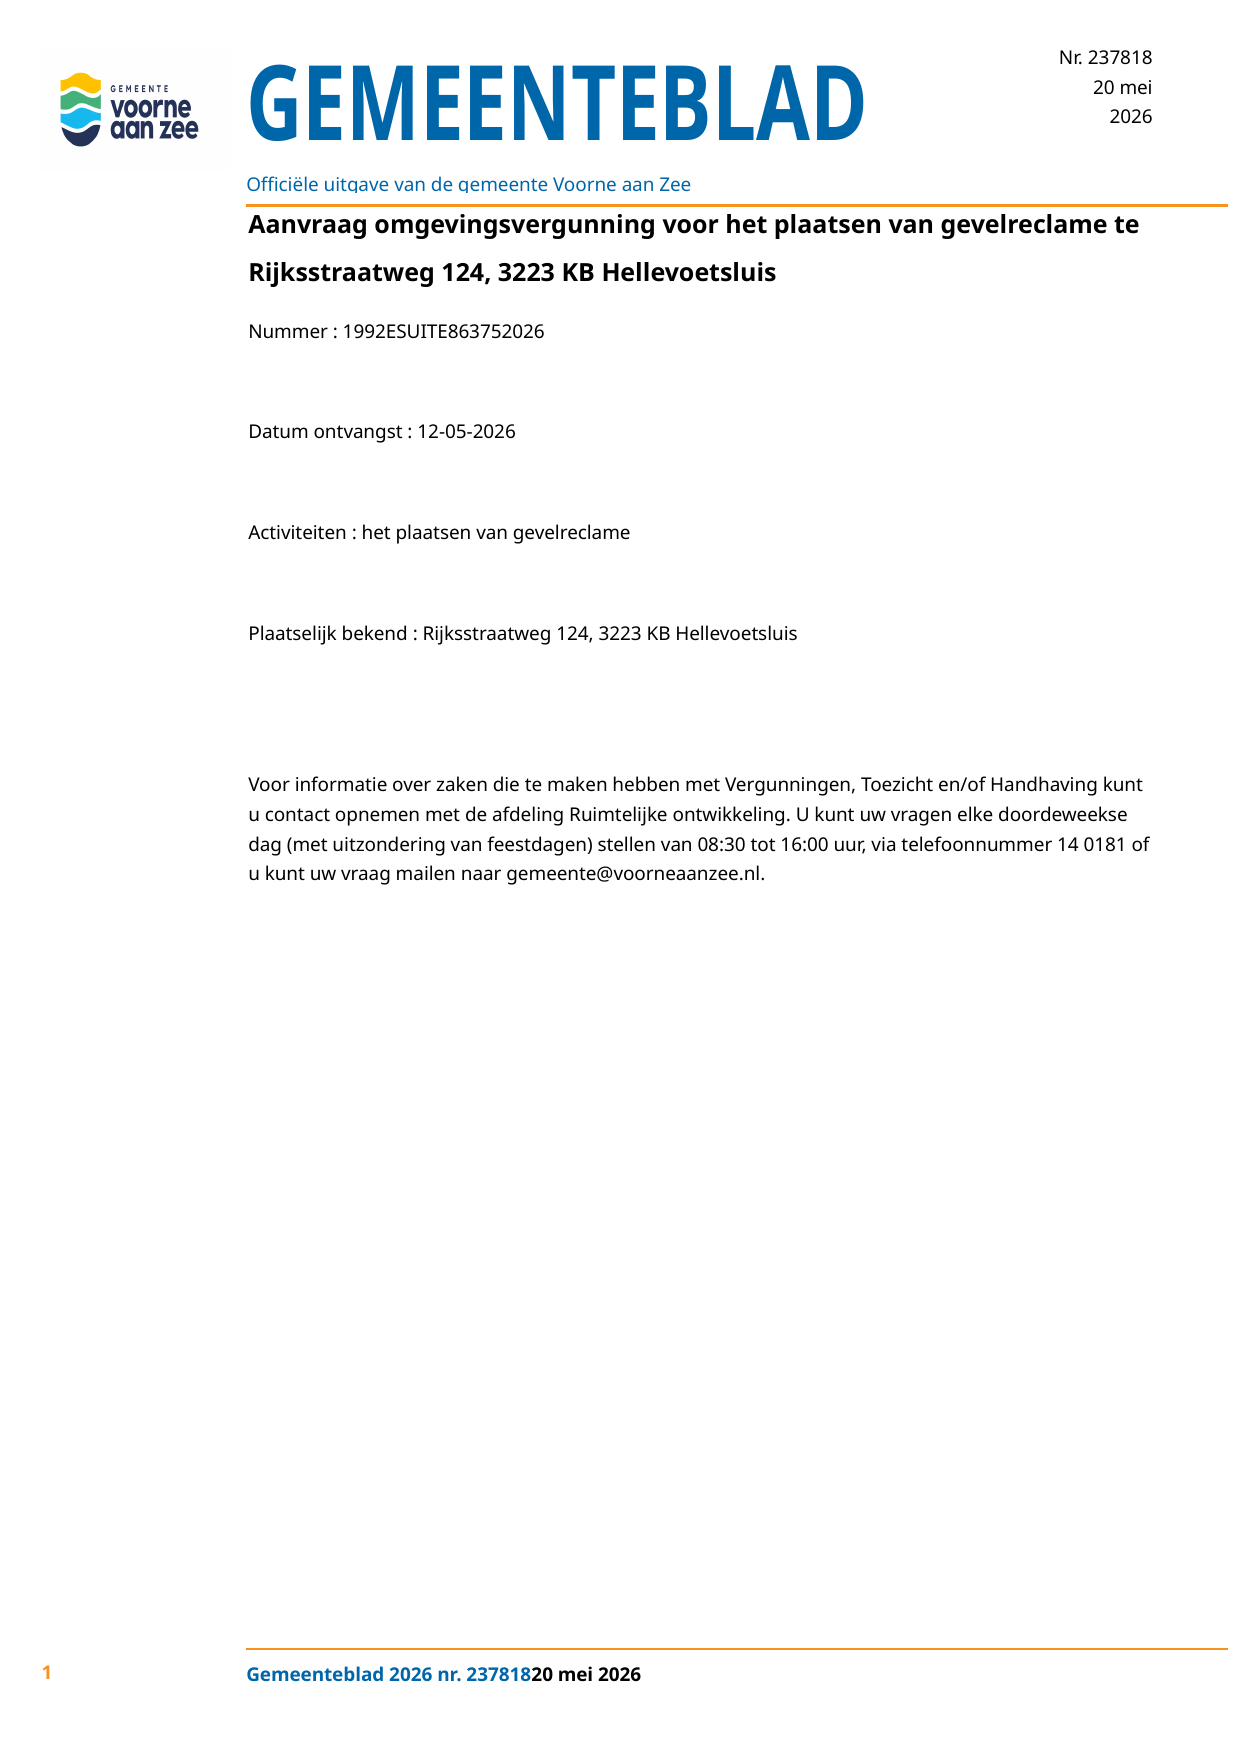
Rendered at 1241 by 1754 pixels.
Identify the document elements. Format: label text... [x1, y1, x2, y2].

text Plaatselijk bekend : Rijksstraatweg 124, 3223 KB Hellevoetsluis [248, 620, 1152, 646]
text Nummer : 1992ESUITE863752026 [248, 318, 1152, 344]
picture [41, 47, 231, 172]
text Activiteiten : het plaatsen van gevelreclame [248, 519, 1152, 545]
text Voor informatie over zaken die te maken hebben met Vergunningen, Toezicht en/of Handhaving kunt u contact opnemen met de afdeling Ruimtelijke ontwikkeling. U kunt uw vragen elke doordeweekse dag (met uitzondering van feestdagen) stellen van 08:30 tot 16:00 uur, via telefoonnummer 14 0181 of u kunt uw vraag mailen naar gemeente@voorneaanzee.nl. [248, 772, 1152, 886]
text Datum ontvangst : 12-05-2026 [248, 419, 1152, 444]
text Aanvraag omgevingsvergunning voor het plaatsen van gevelreclame te Rijksstraatweg 124, 3223 KB Hellevoetsluis [248, 207, 1152, 288]
